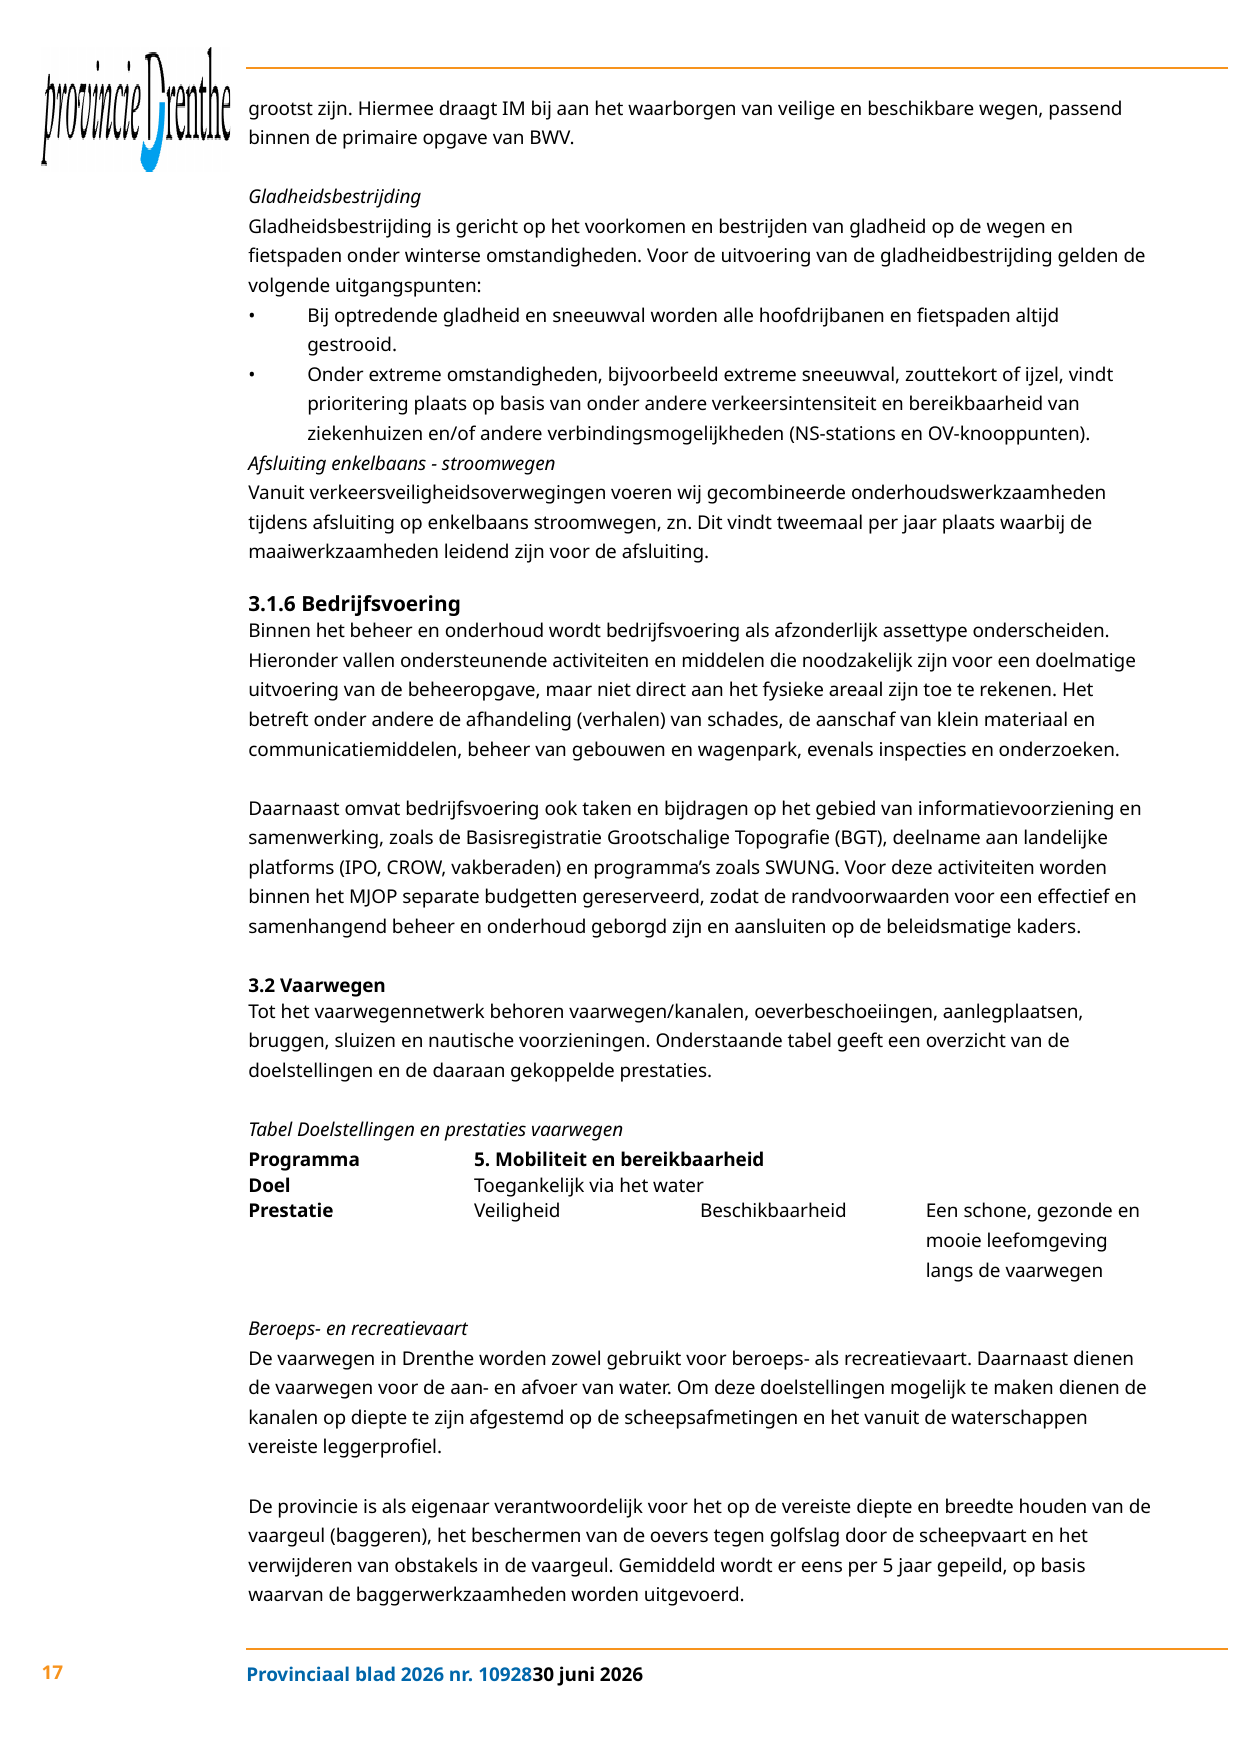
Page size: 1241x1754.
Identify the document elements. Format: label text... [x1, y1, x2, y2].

table_cell Prestatie [248, 1198, 474, 1282]
list Bij optredende gladheid en sneeuwval worden alle hoofdrijbanen en fietspaden altijd gestrooid. [248, 302, 1152, 357]
table_cell Doel [248, 1172, 474, 1198]
table_cell Beschikbaarheid [700, 1198, 926, 1282]
table_header Programma [248, 1146, 474, 1172]
list Onder extreme omstandigheden, bijvoorbeeld extreme sneeuwval, zouttekort of ijzel, vindt prioritering plaats op basis van onder andere verkeersintensiteit en bereikbaarheid van ziekenhuizen en/of andere verbindingsmogelijkheden (NS-stations en OV-knooppunten). [248, 361, 1152, 446]
text Binnen het beheer en onderhoud wordt bedrijfsvoering als afzonderlijk assettype onderscheiden. Hieronder vallen ondersteunende activiteiten en middelen die noodzakelijk zijn voor een doelmatige uitvoering van de beheeropgave, maar niet direct aan het fysieke areaal zijn toe te rekenen. Het betreft onder andere de afhandeling (verhalen) van schades, de aanschaf van klein materiaal en communicatiemiddelen, beheer van gebouwen en wagenpark, evenals inspecties en onderzoeken. [248, 617, 1152, 761]
text Tot het vaarwegennetwerk behoren vaarwegen/kanalen, oeverbeschoeiingen, aanlegplaatsen, bruggen, sluizen en nautische voorzieningen. Onderstaande tabel geeft een overzicht van de doelstellingen en de daaraan gekoppelde prestaties. [248, 998, 1152, 1083]
table_cell Toegankelijk via het water [474, 1172, 1152, 1198]
table_cell Veiligheid [474, 1198, 700, 1282]
text Afsluiting enkelbaans - stroomwegen [248, 450, 1152, 476]
text grootst zijn. Hiermee draagt IM bij aan het waarborgen van veilige en beschikbare wegen, passend binnen de primaire opgave van BWV. [248, 95, 1152, 150]
picture [41, 47, 231, 172]
text Beroeps- en recreatievaart [248, 1315, 1152, 1341]
text Tabel Doelstellingen en prestaties vaarwegen [248, 1116, 1152, 1142]
text Vanuit verkeersveiligheidsoverwegingen voeren wij gecombineerde onderhoudswerkzaamheden tijdens afsluiting op enkelbaans stroomwegen, zn. Dit vindt tweemaal per jaar plaats waarbij de maaiwerkzaamheden leidend zijn voor de afsluiting. [248, 479, 1152, 564]
text Gladheidsbestrijding [248, 183, 1152, 209]
text Daarnaast omvat bedrijfsvoering ook taken en bijdragen op het gebied van informatievoorziening en samenwerking, zoals de Basisregistratie Grootschalige Topografie (BGT), deelname aan landelijke platforms (IPO, CROW, vakberaden) en programma’s zoals SWUNG. Voor deze activiteiten worden binnen het MJOP separate budgetten gereserveerd, zodat de randvoorwaarden voor een effectief en samenhangend beheer en onderhoud geborgd zijn en aansluiten op de beleidsmatige kaders. [248, 795, 1152, 939]
text 3.1.6 Bedrijfsvoering [248, 589, 1152, 617]
text 3.2 Vaarwegen [248, 972, 1152, 998]
table_header 5. Mobiliteit en bereikbaarheid [474, 1146, 1152, 1172]
table_cell Een schone, gezonde en mooie leefomgeving langs de vaarwegen [926, 1198, 1152, 1282]
text De vaarwegen in Drenthe worden zowel gebruikt voor beroeps- als recreatievaart. Daarnaast dienen de vaarwegen voor de aan- en afvoer van water. Om deze doelstellingen mogelijk te maken dienen de kanalen op diepte te zijn afgestemd op de scheepsafmetingen en het vanuit de waterschappen vereiste leggerprofiel. [248, 1345, 1152, 1459]
text Gladheidsbestrijding is gericht op het voorkomen en bestrijden van gladheid op de wegen en fietspaden onder winterse omstandigheden. Voor de uitvoering van de gladheidbestrijding gelden de volgende uitgangspunten: [248, 213, 1152, 298]
text De provincie is als eigenaar verantwoordelijk voor het op de vereiste diepte en breedte houden van de vaargeul (baggeren), het beschermen van de oevers tegen golfslag door de scheepvaart en het verwijderen van obstakels in de vaargeul. Gemiddeld wordt er eens per 5 jaar gepeild, op basis waarvan de baggerwerkzaamheden worden uitgevoerd. [248, 1493, 1152, 1607]
